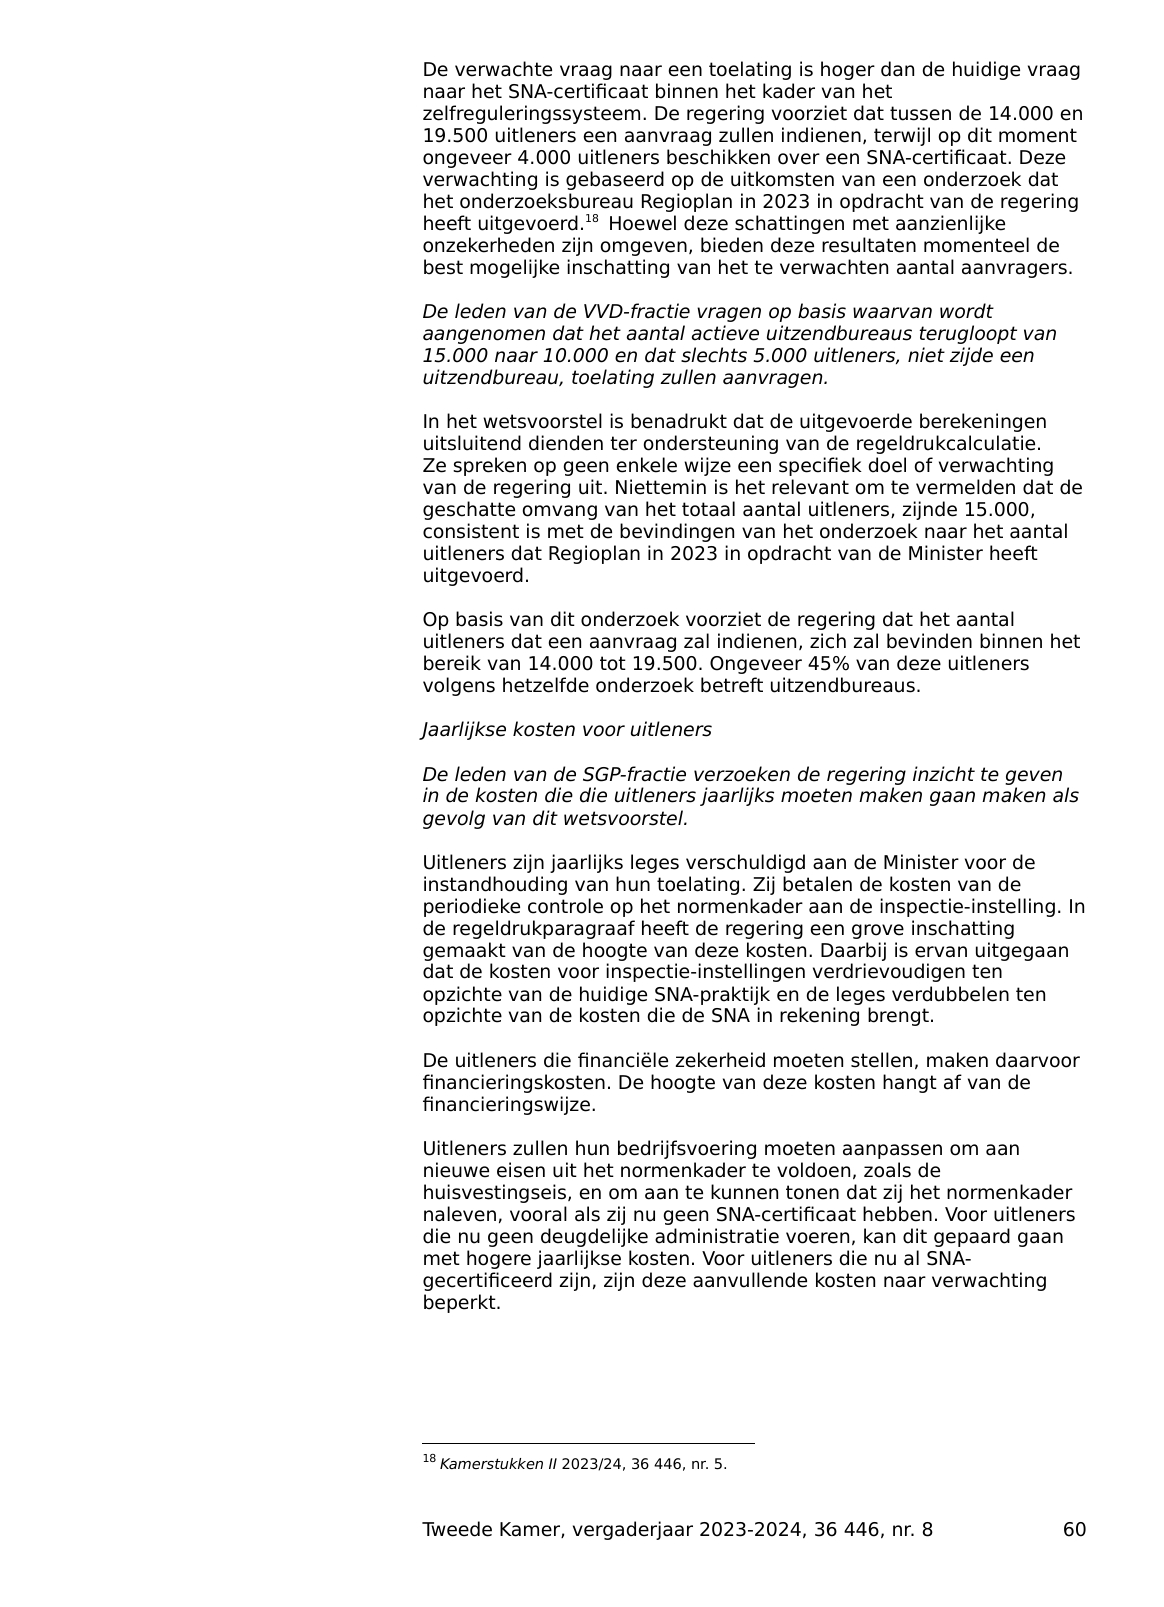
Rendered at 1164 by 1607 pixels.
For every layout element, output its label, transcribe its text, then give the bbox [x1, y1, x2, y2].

text Op basis van dit onderzoek voorziet de regering dat het aantal uitleners dat een aanvraag zal indienen, zich zal bevinden binnen het bereik van 14.000 tot 19.500. Ongeveer 45% van deze uitleners volgens hetzelfde onderzoek betreft uitzendbureaus. [422, 609, 1087, 697]
text Kamerstukken II 2023/24, 36 446, nr. 5. [422, 1452, 1087, 1474]
text De leden van de SGP-fractie verzoeken de regering inzicht te geven in de kosten die die uitleners jaarlijks moeten maken gaan maken als gevolg van dit wetsvoorstel. [422, 763, 1087, 829]
text In het wetsvoorstel is benadrukt dat de uitgevoerde berekeningen uitsluitend dienden ter ondersteuning van de regeldrukcalculatie. [422, 411, 1087, 455]
text De verwachte vraag naar een toelating is hoger dan de huidige vraag naar het SNA-certificaat binnen het kader van het zelfreguleringssysteem. De regering voorziet dat tussen de 14.000 en 19.500 uitleners een aanvraag zullen indienen, terwijl op dit moment ongeveer 4.000 uitleners beschikken over een SNA-certificaat. Deze verwachting is gebaseerd op de uitkomsten van een onderzoek dat het onderzoeksbureau Regioplan in 2023 in opdracht van de regering heeft uitgevoerd. Hoewel deze schattingen met aanzienlijke onzekerheden zijn omgeven, bieden deze resultaten momenteel de best mogelijke inschatting van het te verwachten aantal aanvragers. [422, 59, 1087, 279]
subtitle Jaarlijkse kosten voor uitleners [422, 719, 1087, 741]
text Uitleners zijn jaarlijks leges verschuldigd aan de Minister voor de instandhouding van hun toelating. Zij betalen de kosten van de periodieke controle op het normenkader aan de inspectie-instelling. In de regeldrukparagraaf heeft de regering een grove inschatting gemaakt van de hoogte van deze kosten. Daarbij is ervan uitgegaan dat de kosten voor inspectie-instellingen verdrievoudigen ten opzichte van de huidige SNA-praktijk en de leges verdubbelen ten opzichte van de kosten die de SNA in rekening brengt. [422, 852, 1087, 1027]
text De uitleners die financiële zekerheid moeten stellen, maken daarvoor financieringskosten. De hoogte van deze kosten hangt af van de financieringswijze. [422, 1049, 1087, 1116]
text De leden van de VVD-fractie vragen op basis waarvan wordt aangenomen dat het aantal actieve uitzendbureaus terugloopt van 15.000 naar 10.000 en dat slechts 5.000 uitleners, niet zijde een uitzendbureau, toelating zullen aanvragen. [422, 301, 1087, 389]
text Uitleners zullen hun bedrijfsvoering moeten aanpassen om aan nieuwe eisen uit het normenkader te voldoen, zoals de huisvestingseis, en om aan te kunnen tonen dat zij het normenkader naleven, vooral als zij nu geen SNA-certificaat hebben. Voor uitleners die nu geen deugdelijke administratie voeren, kan dit gepaard gaan met hogere jaarlijkse kosten. Voor uitleners die nu al SNA-gecertificeerd zijn, zijn deze aanvullende kosten naar verwachting beperkt. [422, 1138, 1087, 1313]
text Ze spreken op geen enkele wijze een specifiek doel of verwachting van de regering uit. Niettemin is het relevant om te vermelden dat de geschatte omvang van het totaal aantal uitleners, zijnde 15.000, consistent is met de bevindingen van het onderzoek naar het aantal uitleners dat Regioplan in 2023 in opdracht van de Minister heeft uitgevoerd. [422, 455, 1087, 587]
